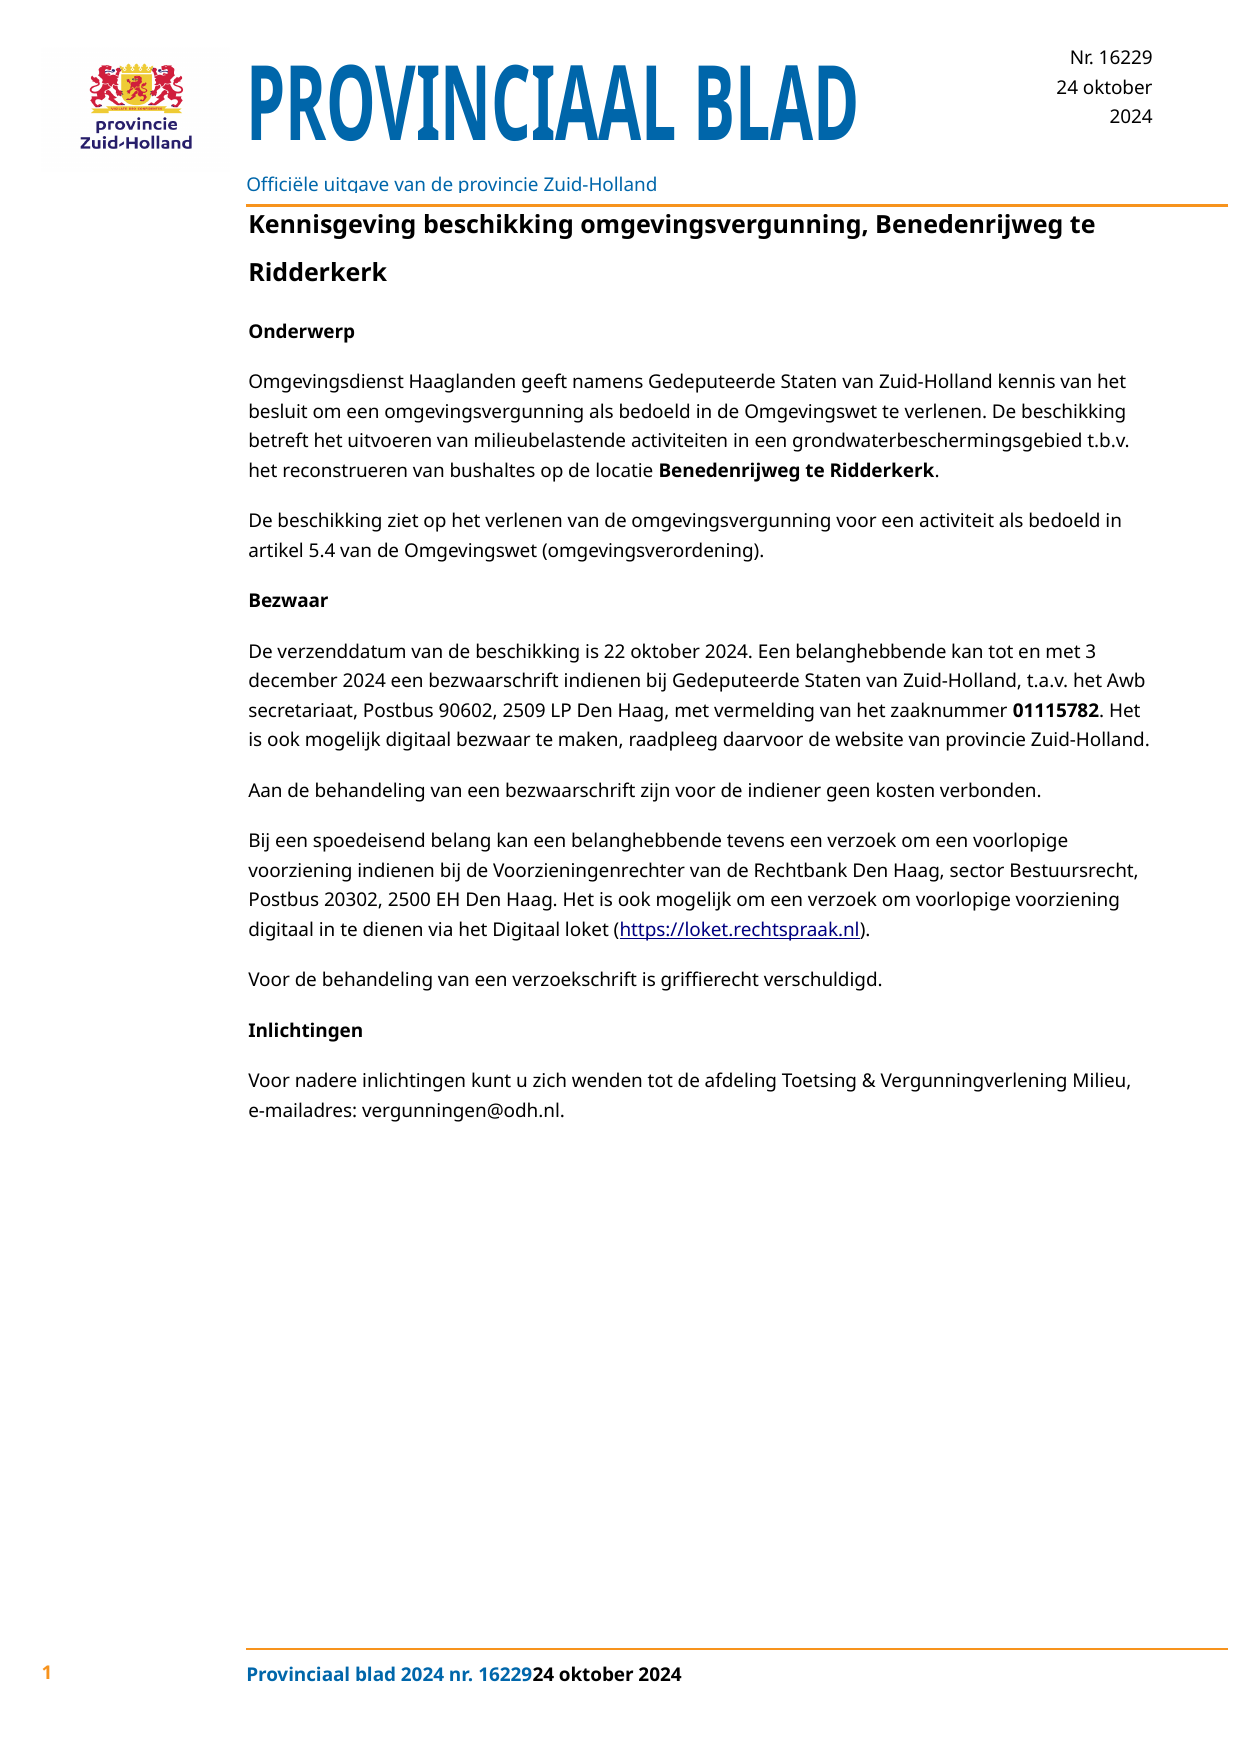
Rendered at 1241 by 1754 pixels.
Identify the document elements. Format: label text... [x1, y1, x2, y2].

text Omgevingsdienst Haaglanden geeft namens Gedeputeerde Staten van Zuid-Holland kennis van het besluit om een omgevingsvergunning als bedoeld in de Omgevingswet te verlenen. De beschikking betreft het uitvoeren van milieubelastende activiteiten in een grondwaterbeschermingsgebied t.b.v. het reconstrueren van bushaltes op de locatie Benedenrijweg te Ridderkerk. [248, 368, 1152, 483]
text Bezwaar [248, 587, 1152, 613]
text Aan de behandeling van een bezwaarschrift zijn voor de indiener geen kosten verbonden. [248, 777, 1152, 803]
text Onderwerp [248, 318, 1152, 344]
text De beschikking ziet op het verlenen van de omgevingsvergunning voor een activiteit als bedoeld in artikel 5.4 van de Omgevingswet (omgevingsverordening). [248, 507, 1152, 563]
text Kennisgeving beschikking omgevingsvergunning, Benedenrijweg te Ridderkerk [248, 207, 1152, 288]
text Voor nadere inlichtingen kunt u zich wenden tot de afdeling Toetsing & Vergunningverlening Milieu, e-mailadres: vergunningen@odh.nl. [248, 1067, 1152, 1123]
picture [41, 47, 231, 172]
text De verzenddatum van de beschikking is 22 oktober 2024. Een belanghebbende kan tot en met 3 december 2024 een bezwaarschrift indienen bij Gedeputeerde Staten van Zuid-Holland, t.a.v. het Awb secretariaat, Postbus 90602, 2509 LP Den Haag, met vermelding van het zaaknummer 01115782. Het is ook mogelijk digitaal bezwaar te maken, raadpleeg daarvoor de website van provincie Zuid-Holland. [248, 638, 1152, 752]
text Bij een spoedeisend belang kan een belanghebbende tevens een verzoek om een voorlopige voorziening indienen bij de Voorzieningenrechter van de Rechtbank Den Haag, sector Bestuursrecht, Postbus 20302, 2500 EH Den Haag. Het is ook mogelijk om een verzoek om voorlopige voorziening digitaal in te dienen via het Digitaal loket (https://loket.rechtspraak.nl). [248, 827, 1152, 942]
text Inlichtingen [248, 1017, 1152, 1043]
text Voor de behandeling van een verzoekschrift is griffierecht verschuldigd. [248, 967, 1152, 992]
